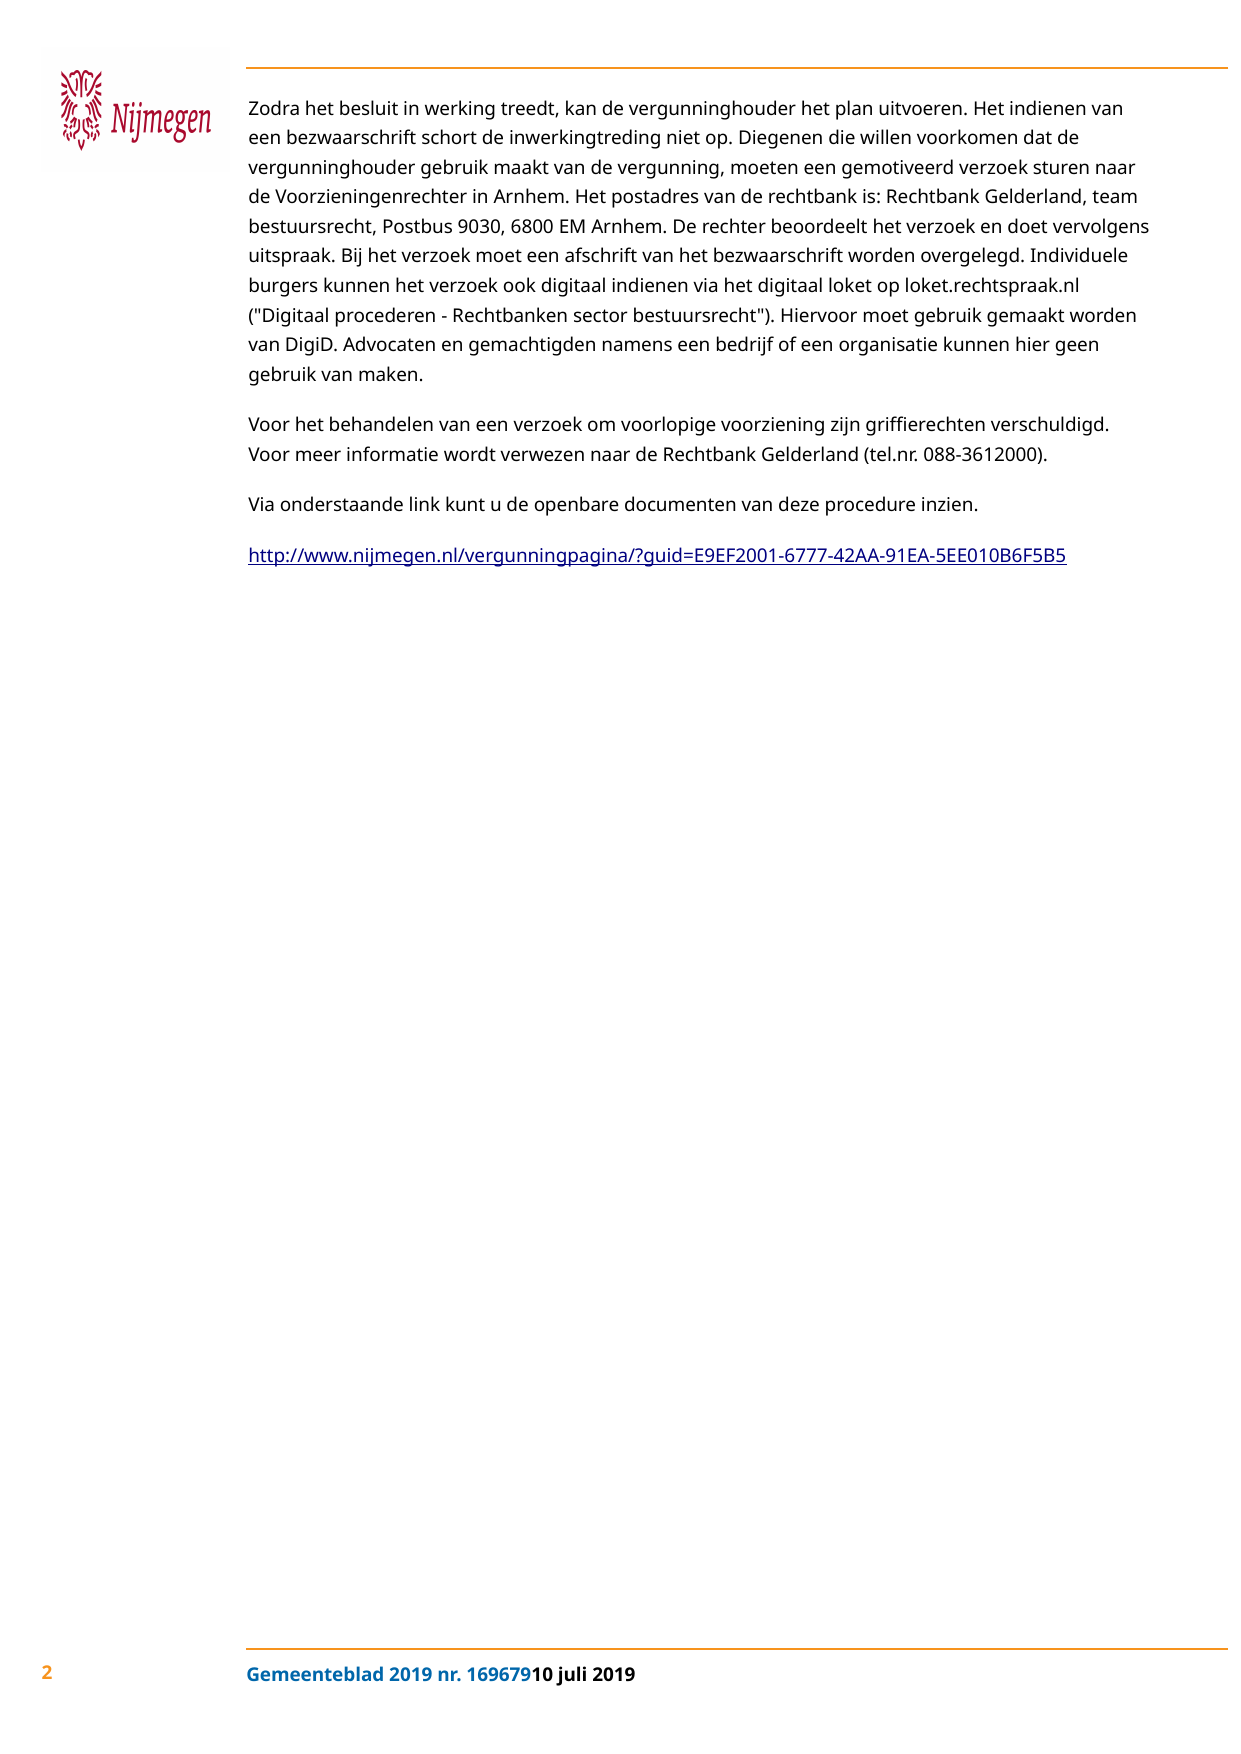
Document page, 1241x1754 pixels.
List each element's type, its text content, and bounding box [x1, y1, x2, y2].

text Voor het behandelen van een verzoek om voorlopige voorziening zijn griffierechten verschuldigd. Voor meer informatie wordt verwezen naar de Rechtbank Gelderland (tel.nr. 088-3612000). [248, 411, 1152, 467]
text Via onderstaande link kunt u de openbare documenten van deze procedure inzien. [248, 491, 1152, 517]
text http://www.nijmegen.nl/vergunningpagina/?guid=E9EF2001-6777-42AA-91EA-5EE010B6F5B5 [248, 542, 1152, 568]
text Zodra het besluit in werking treedt, kan de vergunninghouder het plan uitvoeren. Het indienen van een bezwaarschrift schort de inwerkingtreding niet op. Diegenen die willen voorkomen dat de vergunninghouder gebruik maakt van de vergunning, moeten een gemotiveerd verzoek sturen naar de Voorzieningenrechter in Arnhem. Het postadres van de rechtbank is: Rechtbank Gelderland, team bestuursrecht, Postbus 9030, 6800 EM Arnhem. De rechter beoordeelt het verzoek en doet vervolgens uitspraak. Bij het verzoek moet een afschrift van het bezwaarschrift worden overgelegd. Individuele burgers kunnen het verzoek ook digitaal indienen via het digitaal loket op loket.rechtspraak.nl ("Digitaal procederen - Rechtbanken sector bestuursrecht"). Hiervoor moet gebruik gemaakt worden van DigiD. Advocaten en gemachtigden namens een bedrijf of een organisatie kunnen hier geen gebruik van maken. [248, 95, 1152, 387]
picture [41, 47, 231, 172]
